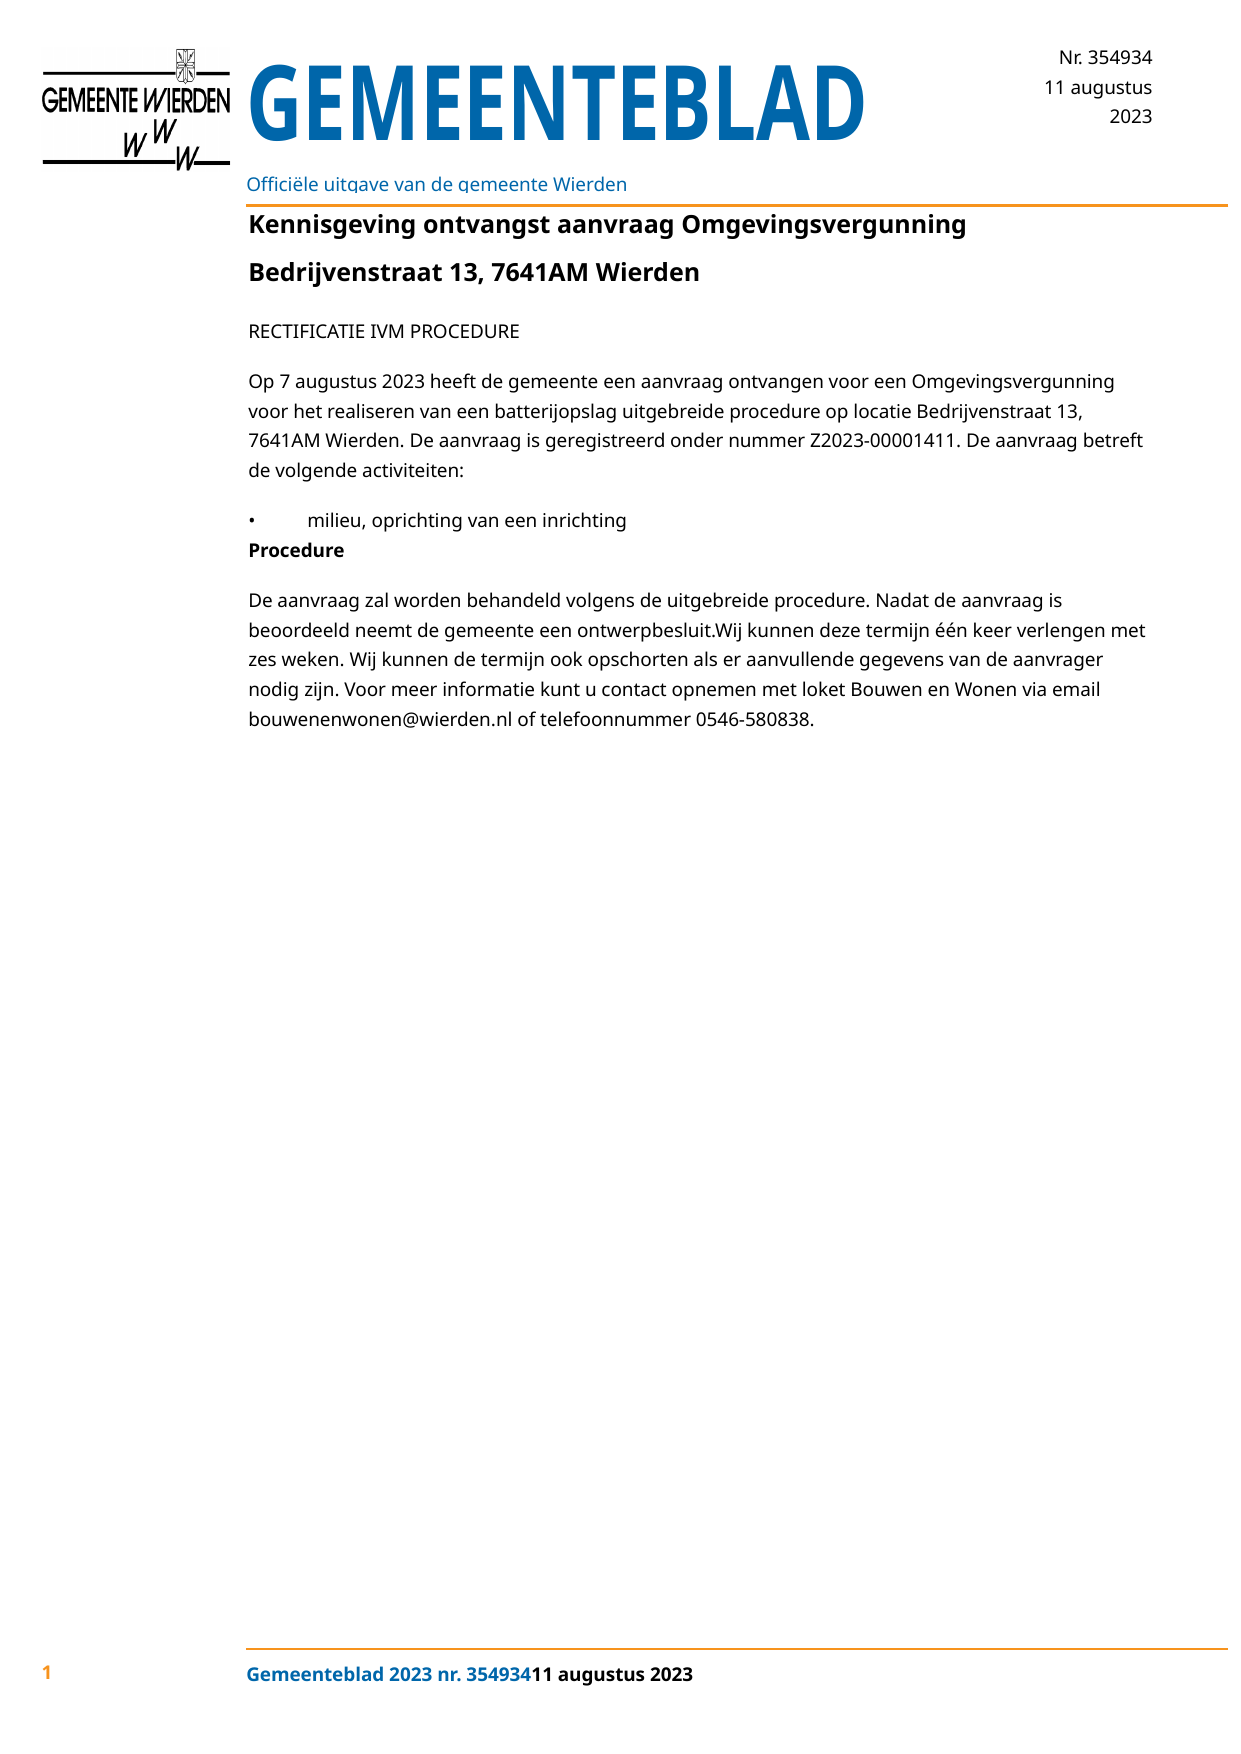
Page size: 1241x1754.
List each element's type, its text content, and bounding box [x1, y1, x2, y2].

text RECTIFICATIE IVM PROCEDURE [248, 318, 1152, 344]
text Kennisgeving ontvangst aanvraag Omgevingsvergunning Bedrijvenstraat 13, 7641AM Wierden [248, 207, 1152, 288]
text De aanvraag zal worden behandeld volgens de uitgebreide procedure. Nadat de aanvraag is beoordeeld neemt de gemeente een ontwerpbesluit.Wij kunnen deze termijn één keer verlengen met zes weken. Wij kunnen de termijn ook opschorten als er aanvullende gegevens van de aanvrager nodig zijn. Voor meer informatie kunt u contact opnemen met loket Bouwen en Wonen via email bouwenenwonen@wierden.nl of telefoonnummer 0546-580838. [248, 587, 1152, 732]
picture [41, 47, 231, 172]
text Procedure [248, 537, 1152, 563]
list milieu, oprichting van een inrichting [248, 507, 1152, 533]
text Op 7 augustus 2023 heeft de gemeente een aanvraag ontvangen voor een Omgevingsvergunning voor het realiseren van een batterijopslag uitgebreide procedure op locatie Bedrijvenstraat 13, 7641AM Wierden. De aanvraag is geregistreerd onder nummer Z2023-00001411. De aanvraag betreft de volgende activiteiten: [248, 368, 1152, 483]
